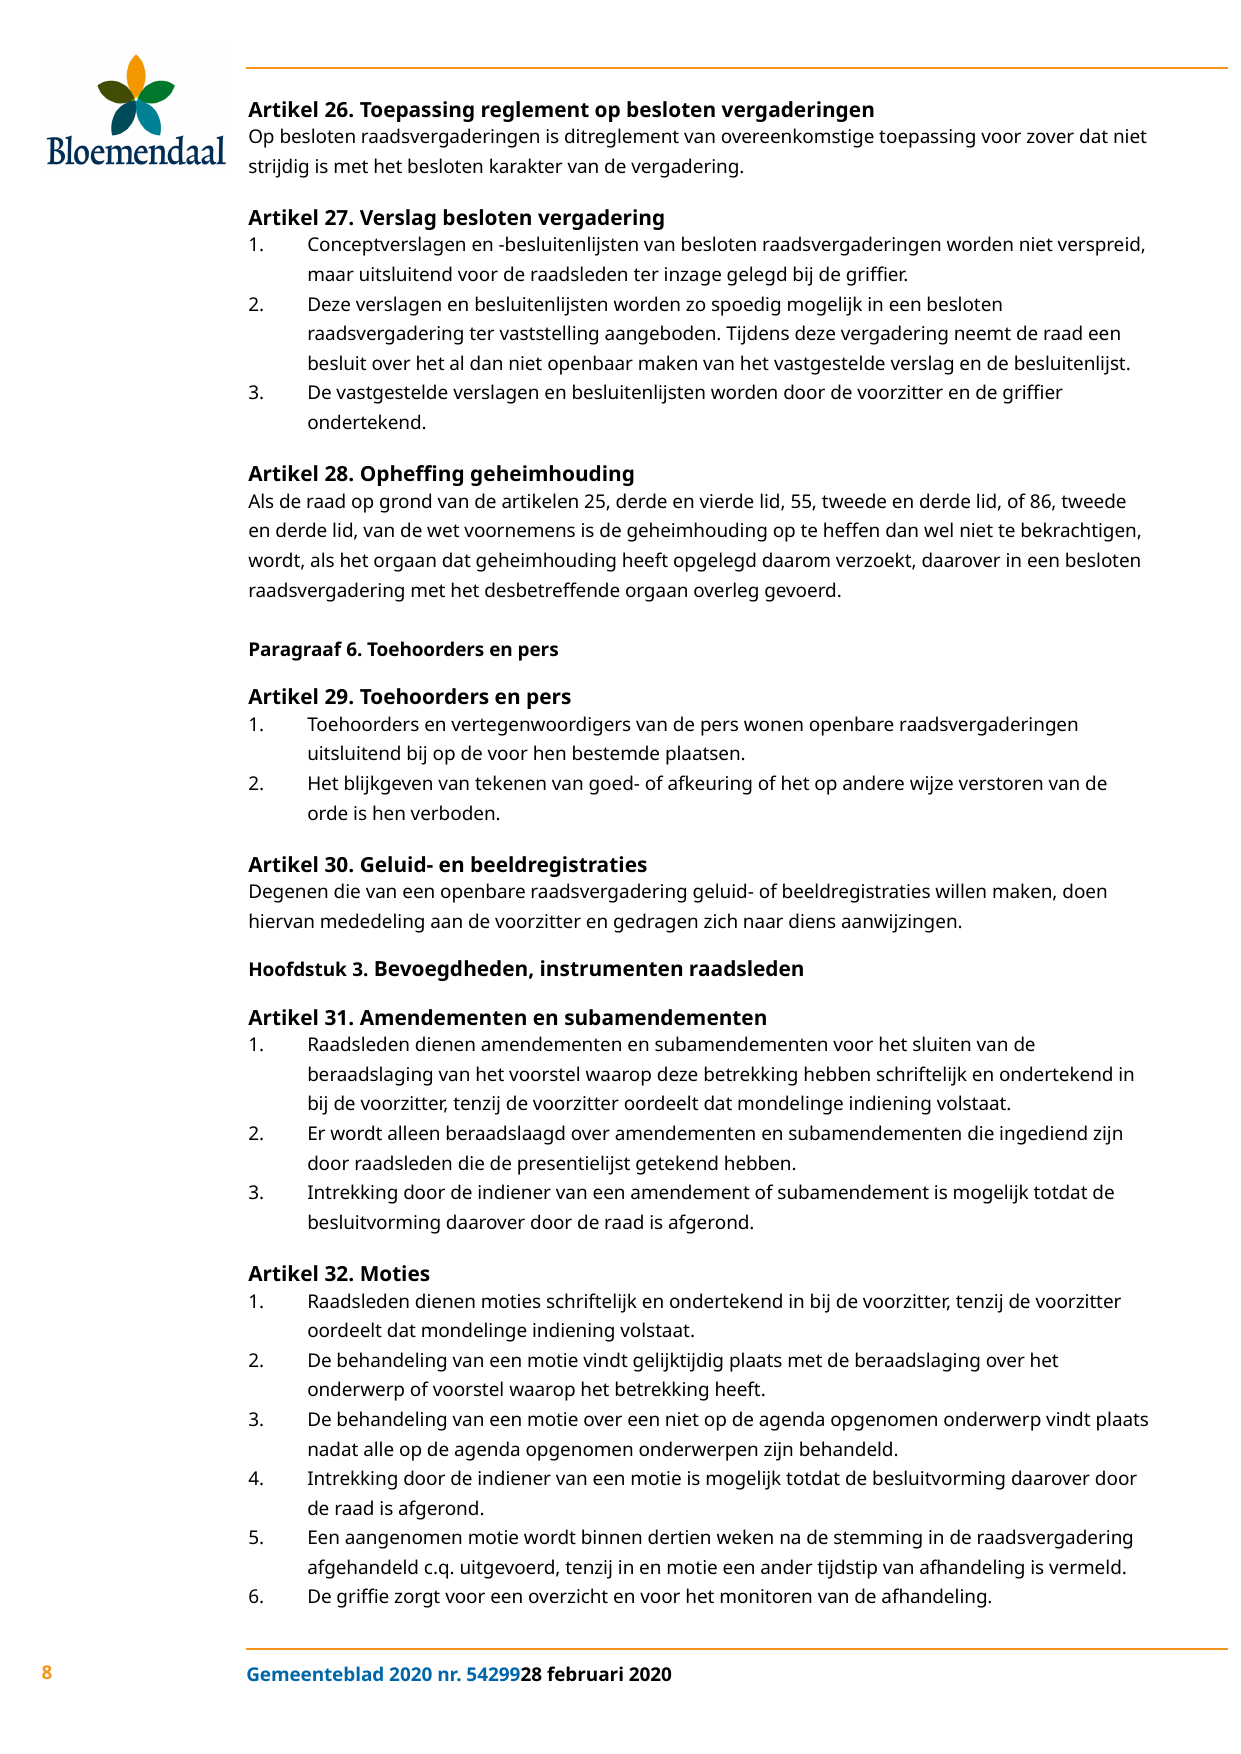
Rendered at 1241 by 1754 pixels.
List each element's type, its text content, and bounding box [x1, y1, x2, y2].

text Artikel 26. Toepassing reglement op besloten vergaderingen [248, 95, 1152, 123]
list Conceptverslagen en -besluitenlijsten van besloten raadsvergaderingen worden niet verspreid, maar uitsluitend voor de raadsleden ter inzage gelegd bij de griffier. [248, 232, 1152, 287]
list De behandeling van een motie vindt gelijktijdig plaats met de beraadslaging over het onderwerp of voorstel waarop het betrekking heeft. [248, 1347, 1152, 1402]
text Artikel 31. Amendementen en subamendementen [248, 1003, 1152, 1031]
picture [41, 47, 231, 172]
text Artikel 28. Opheffing geheimhouding [248, 459, 1152, 488]
list De griffie zorgt voor een overzicht en voor het monitoren van de afhandeling. [248, 1584, 1152, 1609]
list Er wordt alleen beraadslaagd over amendementen en subamendementen die ingediend zijn door raadsleden die de presentielijst getekend hebben. [248, 1120, 1152, 1176]
list Een aangenomen motie wordt binnen dertien weken na de stemming in de raadsvergadering afgehandeld c.q. uitgevoerd, tenzij in en motie een ander tijdstip van afhandeling is vermeld. [248, 1524, 1152, 1580]
list Intrekking door de indiener van een amendement of subamendement is mogelijk totdat de besluitvorming daarover door de raad is afgerond. [248, 1179, 1152, 1235]
list Het blijkgeven van tekenen van goed- of afkeuring of het op andere wijze verstoren van de orde is hen verboden. [248, 770, 1152, 825]
text Artikel 29. Toehoorders en pers [248, 682, 1152, 711]
list Toehoorders en vertegenwoordigers van de pers wonen openbare raadsvergaderingen uitsluitend bij op de voor hen bestemde plaatsen. [248, 711, 1152, 766]
text Hoofdstuk 3. Bevoegdheden, instrumenten raadsleden [248, 954, 1152, 982]
list Raadsleden dienen moties schriftelijk en ondertekend in bij de voorzitter, tenzij de voorzitter oordeelt dat mondelinge indiening volstaat. [248, 1288, 1152, 1343]
text Artikel 30. Geluid- en beeldregistraties [248, 850, 1152, 878]
list Deze verslagen en besluitenlijsten worden zo spoedig mogelijk in een besloten raadsvergadering ter vaststelling aangeboden. Tijdens deze vergadering neemt de raad een besluit over het al dan niet openbaar maken van het vastgestelde verslag en de besluitenlijst. [248, 291, 1152, 376]
list Intrekking door de indiener van een motie is mogelijk totdat de besluitvorming daarover door de raad is afgerond. [248, 1465, 1152, 1521]
text Paragraaf 6. Toehoorders en pers [248, 636, 1152, 662]
list De behandeling van een motie over een niet op de agenda opgenomen onderwerp vindt plaats nadat alle op de agenda opgenomen onderwerpen zijn behandeld. [248, 1406, 1152, 1461]
text Artikel 32. Moties [248, 1259, 1152, 1288]
list De vastgestelde verslagen en besluitenlijsten worden door de voorzitter en de griffier ondertekend. [248, 379, 1152, 435]
text Als de raad op grond van de artikelen 25, derde en vierde lid, 55, tweede en derde lid, of 86, tweede en derde lid, van de wet voornemens is de geheimhouding op te heffen dan wel niet te bekrachtigen, wordt, als het orgaan dat geheimhouding heeft opgelegd daarom verzoekt, daarover in een besloten raadsvergadering met het desbetreffende orgaan overleg gevoerd. [248, 488, 1152, 602]
text Op besloten raadsvergaderingen is ditreglement van overeenkomstige toepassing voor zover dat niet strijdig is met het besloten karakter van de vergadering. [248, 123, 1152, 178]
text Degenen die van een openbare raadsvergadering geluid- of beeldregistraties willen maken, doen hiervan mededeling aan de voorzitter en gedragen zich naar diens aanwijzingen. [248, 878, 1152, 934]
list Raadsleden dienen amendementen en subamendementen voor het sluiten van de beraadslaging van het voorstel waarop deze betrekking hebben schriftelijk en ondertekend in bij de voorzitter, tenzij de voorzitter oordeelt dat mondelinge indiening volstaat. [248, 1031, 1152, 1116]
text Artikel 27. Verslag besloten vergadering [248, 203, 1152, 232]
